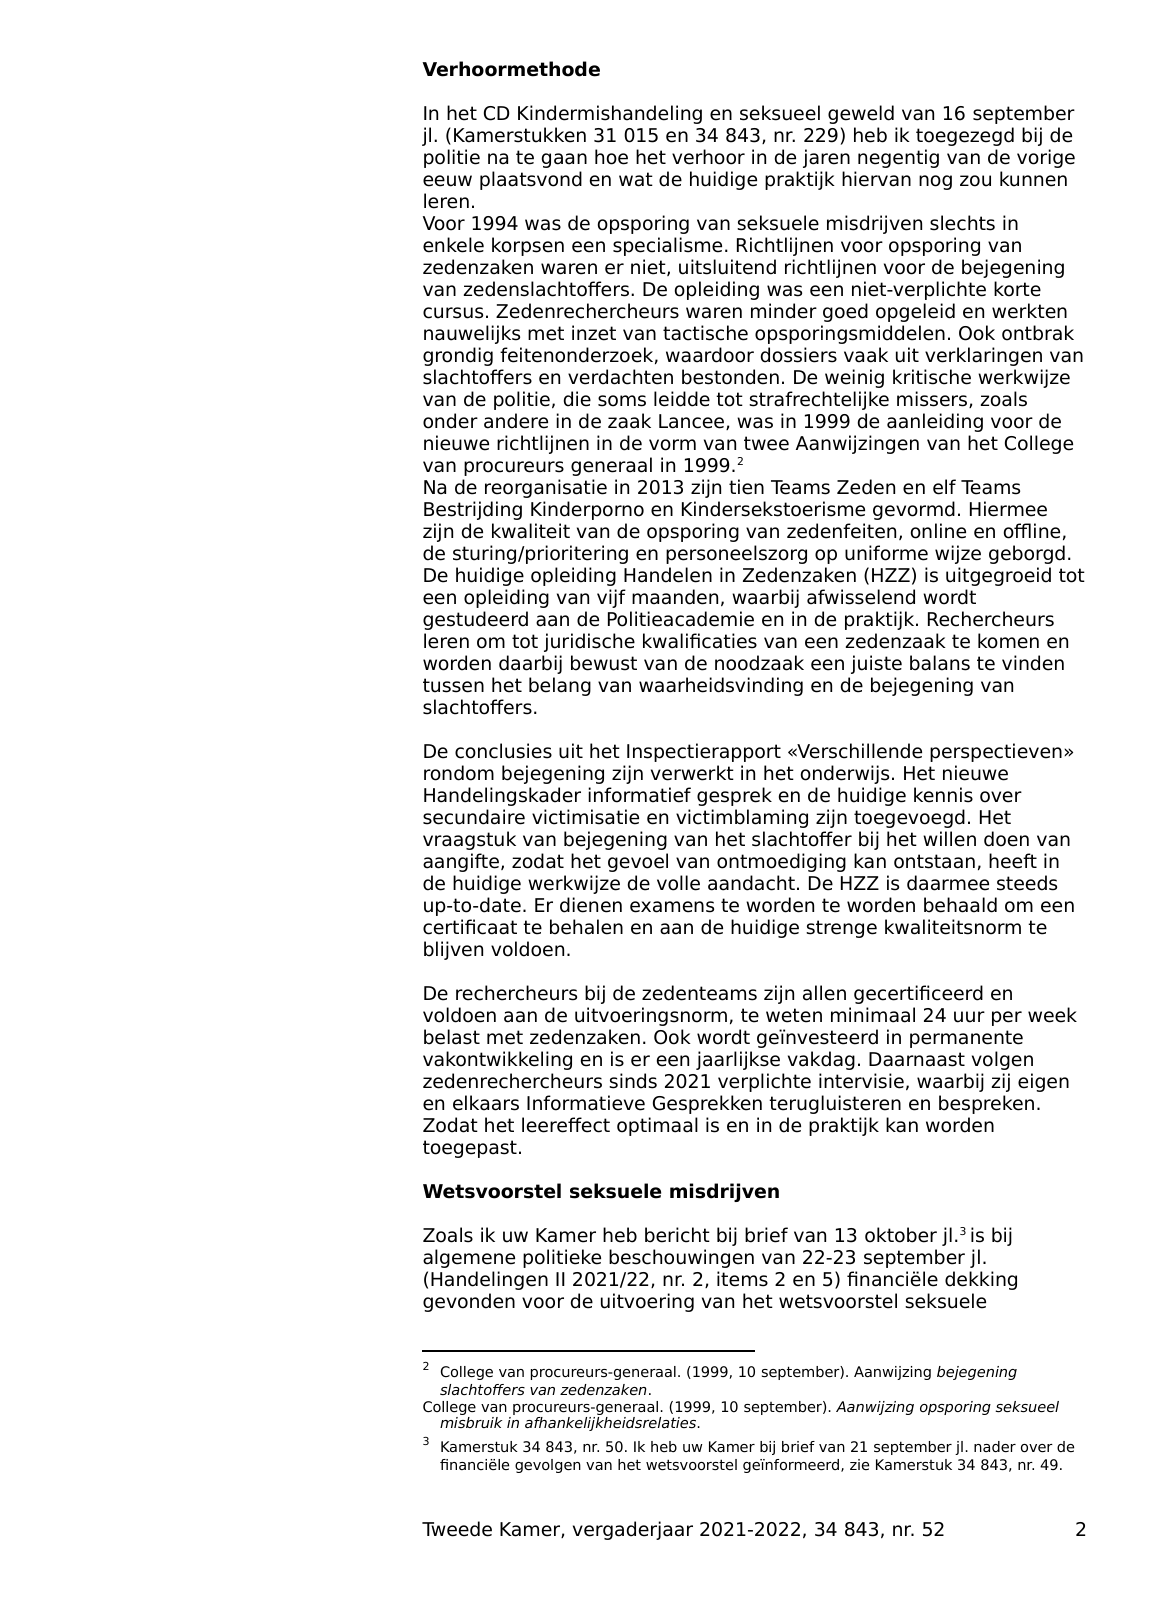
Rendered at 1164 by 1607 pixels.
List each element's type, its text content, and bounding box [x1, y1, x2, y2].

text In het CD Kindermishandeling en seksueel geweld van 16 september jl. (Kamerstukken 31 015 en 34 843, nr. 229) heb ik toegezegd bij de politie na te gaan hoe het verhoor in de jaren negentig van de vorige eeuw plaatsvond en wat de huidige praktijk hiervan nog zou kunnen leren. [422, 103, 1087, 213]
text De conclusies uit het Inspectierapport «Verschillende perspectieven» rondom bejegening zijn verwerkt in het onderwijs. Het nieuwe Handelingskader informatief gesprek en de huidige kennis over secundaire victimisatie en victimblaming zijn toegevoegd. Het vraagstuk van bejegening van het slachtoffer bij het willen doen van aangifte, zodat het gevoel van ontmoediging kan ontstaan, heeft in de huidige werkwijze de volle aandacht. De HZZ is daarmee steeds up-to-date. Er dienen examens te worden te worden behaald om een certificaat te behalen en aan de huidige strenge kwaliteitsnorm te blijven voldoen. [422, 741, 1087, 961]
text College van procureurs-generaal. (1999, 10 september). Aanwijzing bejegening slachtoffers van zedenzaken. [422, 1360, 1087, 1399]
subtitle Wetsvoorstel seksuele misdrijven [422, 1181, 1087, 1203]
text De rechercheurs bij de zedenteams zijn allen gecertificeerd en voldoen aan de uitvoeringsnorm, te weten minimaal 24 uur per week belast met zedenzaken. Ook wordt geïnvesteerd in permanente vakontwikkeling en is er een jaarlijkse vakdag. Daarnaast volgen zedenrechercheurs sinds 2021 verplichte intervisie, waarbij zij eigen en elkaars Informatieve Gesprekken terugluisteren en bespreken. Zodat het leereffect optimaal is en in de praktijk kan worden toegepast. [422, 983, 1087, 1159]
text Zoals ik uw Kamer heb bericht bij brief van 13 oktober jl.is bij algemene politieke beschouwingen van 22-23 september jl. (Handelingen II 2021/22, nr. 2, items 2 en 5) financiële dekking gevonden voor de uitvoering van het wetsvoorstel seksuele [422, 1225, 1087, 1313]
subtitle Verhoormethode [422, 59, 1087, 81]
text Voor 1994 was de opsporing van seksuele misdrijven slechts in enkele korpsen een specialisme. Richtlijnen voor opsporing van zedenzaken waren er niet, uitsluitend richtlijnen voor de bejegening van zedenslachtoffers. De opleiding was een niet-verplichte korte cursus. Zedenrechercheurs waren minder goed opgeleid en werkten nauwelijks met inzet van tactische opsporingsmiddelen. Ook ontbrak grondig feitenonderzoek, waardoor dossiers vaak uit verklaringen van slachtoffers en verdachten bestonden. De weinig kritische werkwijze van de politie, die soms leidde tot strafrechtelijke missers, zoals onder andere in de zaak Lancee, was in 1999 de aanleiding voor de nieuwe richtlijnen in de vorm van twee Aanwijzingen van het College van procureurs generaal in 1999. [422, 213, 1087, 477]
text Na de reorganisatie in 2013 zijn tien Teams Zeden en elf Teams Bestrijding Kinderporno en Kindersekstoerisme gevormd. Hiermee zijn de kwaliteit van de opsporing van zedenfeiten, online en offline, de sturing/prioritering en personeelszorg op uniforme wijze geborgd. De huidige opleiding Handelen in Zedenzaken (HZZ) is uitgegroeid tot een opleiding van vijf maanden, waarbij afwisselend wordt gestudeerd aan de Politieacademie en in de praktijk. Rechercheurs leren om tot juridische kwalificaties van een zedenzaak te komen en worden daarbij bewust van de noodzaak een juiste balans te vinden tussen het belang van waarheidsvinding en de bejegening van slachtoffers. [422, 477, 1087, 719]
text College van procureurs-generaal. (1999, 10 september). Aanwijzing opsporing seksueel misbruik in afhankelijkheidsrelaties. [422, 1399, 1087, 1432]
text Kamerstuk 34 843, nr. 50. Ik heb uw Kamer bij brief van 21 september jl. nader over de financiële gevolgen van het wetsvoorstel geïnformeerd, zie Kamerstuk 34 843, nr. 49. [422, 1435, 1087, 1474]
